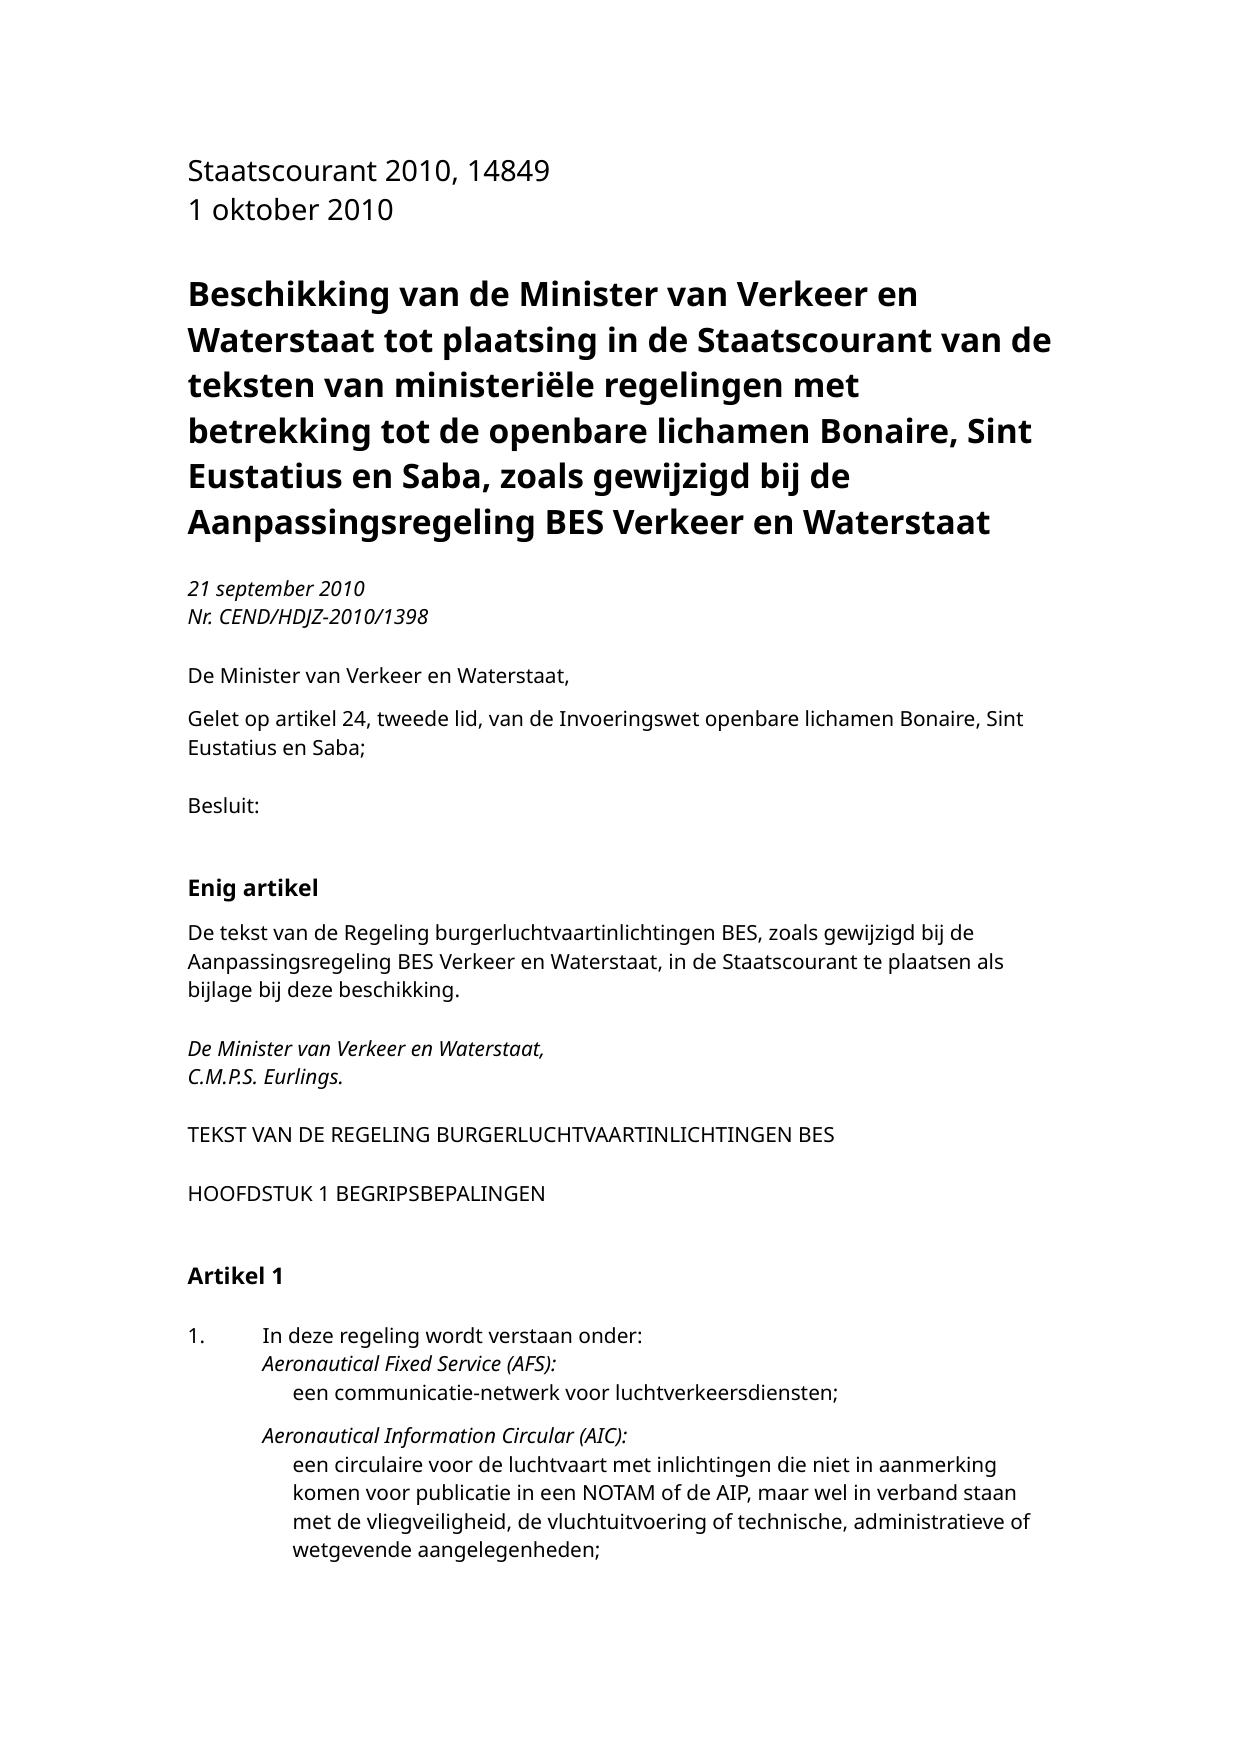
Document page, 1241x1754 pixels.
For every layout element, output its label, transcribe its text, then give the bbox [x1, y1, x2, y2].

list In deze regeling wordt verstaan onder: [187, 1321, 1053, 1349]
subtitle Artikel 1 [187, 1260, 1053, 1291]
subtitle Beschikking van de Minister van Verkeer en Waterstaat tot plaatsing in de Staatscourant van de teksten van ministeriële regelingen met betrekking tot de openbare lichamen Bonaire, Sint Eustatius en Saba, zoals gewijzigd bij de Aanpassingsregeling BES Verkeer en Waterstaat [187, 271, 1053, 544]
list Aeronautical Information Circular (AIC): [187, 1421, 1053, 1450]
subtitle TEKST VAN DE REGELING BURGERLUCHTVAARTINLICHTINGEN BES [187, 1121, 1053, 1149]
text C.M.P.S. Eurlings. [187, 1062, 1053, 1091]
text Staatscourant 2010, 14849 [187, 150, 1053, 190]
subtitle Enig artikel [187, 872, 1053, 903]
text De Minister van Verkeer en Waterstaat, [187, 1034, 1053, 1062]
text Besluit: [187, 791, 1053, 819]
text 1 oktober 2010 [187, 190, 1053, 229]
list een circulaire voor de luchtvaart met inlichtingen die niet in aanmerking komen voor publicatie in een NOTAM of de AIP, maar wel in verband staan met de vliegveiligheid, de vluchtuitvoering of technische, administratieve of wetgevende aangelegenheden; [217, 1450, 1053, 1564]
list Aeronautical Fixed Service (AFS): [187, 1349, 1053, 1378]
text 21 september 2010 [187, 574, 1053, 602]
text De Minister van Verkeer en Waterstaat, [187, 661, 1053, 689]
text De tekst van de Regeling burgerluchtvaartinlichtingen BES, zoals gewijzigd bij de Aanpassingsregeling BES Verkeer en Waterstaat, in de Staatscourant te plaatsen als bijlage bij deze beschikking. [187, 918, 1053, 1004]
list een communicatie-netwerk voor luchtverkeersdiensten; [217, 1378, 1053, 1406]
subtitle HOOFDSTUK 1 BEGRIPSBEPALINGEN [187, 1179, 1053, 1207]
text Gelet op artikel 24, tweede lid, van de Invoeringswet openbare lichamen Bonaire, Sint Eustatius en Saba; [187, 704, 1053, 761]
text Nr. CEND/HDJZ-2010/1398 [187, 602, 1053, 631]
